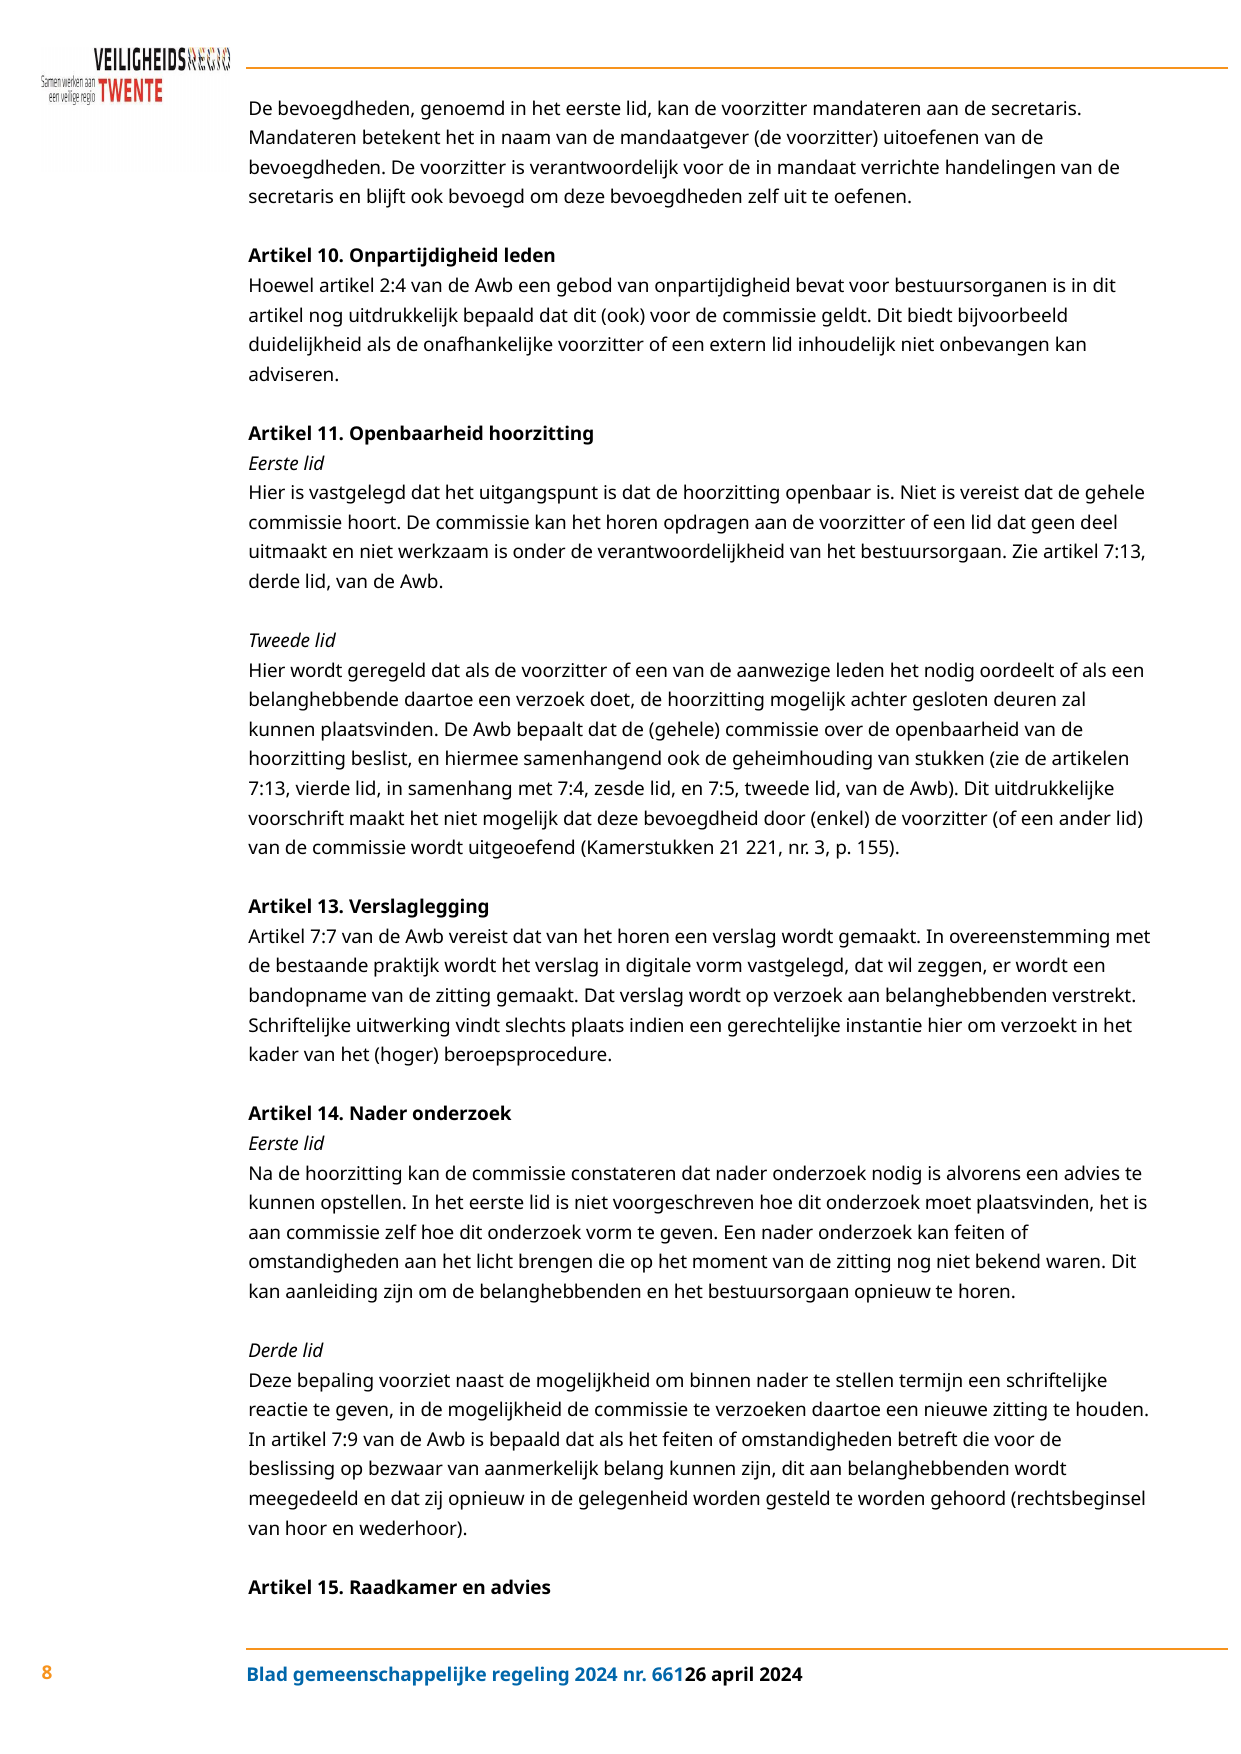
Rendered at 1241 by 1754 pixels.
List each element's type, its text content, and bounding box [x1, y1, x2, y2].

text Artikel 14. Nader onderzoek [248, 1101, 1152, 1126]
picture [41, 47, 231, 172]
text Artikel 11. Openbaarheid hoorzitting [248, 420, 1152, 446]
text Eerste lid [248, 450, 1152, 476]
text De bevoegdheden, genoemd in het eerste lid, kan de voorzitter mandateren aan de secretaris. Mandateren betekent het in naam van de mandaatgever (de voorzitter) uitoefenen van de bevoegdheden. De voorzitter is verantwoordelijk voor de in mandaat verrichte handelingen van de secretaris en blijft ook bevoegd om deze bevoegdheden zelf uit te oefenen. [248, 95, 1152, 209]
text Hier wordt geregeld dat als de voorzitter of een van de aanwezige leden het nodig oordeelt of als een belanghebbende daartoe een verzoek doet, de hoorzitting mogelijk achter gesloten deuren zal kunnen plaatsvinden. De Awb bepaalt dat de (gehele) commissie over de openbaarheid van de hoorzitting beslist, en hiermee samenhangend ook de geheimhouding van stukken (zie de artikelen 7:13, vierde lid, in samenhang met 7:4, zesde lid, en 7:5, tweede lid, van de Awb). Dit uitdrukkelijke voorschrift maakt het niet mogelijk dat deze bevoegdheid door (enkel) de voorzitter (of een ander lid) van de commissie wordt uitgeoefend (Kamerstukken 21 221, nr. 3, p. 155). [248, 657, 1152, 860]
text Hier is vastgelegd dat het uitgangspunt is dat de hoorzitting openbaar is. Niet is vereist dat de gehele commissie hoort. De commissie kan het horen opdragen aan de voorzitter of een lid dat geen deel uitmaakt en niet werkzaam is onder de verantwoordelijkheid van het bestuursorgaan. Zie artikel 7:13, derde lid, van de Awb. [248, 479, 1152, 594]
text Hoewel artikel 2:4 van de Awb een gebod van onpartijdigheid bevat voor bestuursorganen is in dit artikel nog uitdrukkelijk bepaald dat dit (ook) voor de commissie geldt. Dit biedt bijvoorbeeld duidelijkheid als de onafhankelijke voorzitter of een extern lid inhoudelijk niet onbevangen kan adviseren. [248, 272, 1152, 387]
text Tweede lid [248, 627, 1152, 653]
text Artikel 13. Verslaglegging [248, 893, 1152, 919]
text Derde lid [248, 1337, 1152, 1363]
text Artikel 10. Onpartijdigheid leden [248, 243, 1152, 268]
text Na de hoorzitting kan de commissie constateren dat nader onderzoek nodig is alvorens een advies te kunnen opstellen. In het eerste lid is niet voorgeschreven hoe dit onderzoek moet plaatsvinden, het is aan commissie zelf hoe dit onderzoek vorm te geven. Een nader onderzoek kan feiten of omstandigheden aan het licht brengen die op het moment van de zitting nog niet bekend waren. Dit kan aanleiding zijn om de belanghebbenden en het bestuursorgaan opnieuw te horen. [248, 1160, 1152, 1304]
text Artikel 15. Raadkamer en advies [248, 1574, 1152, 1600]
text Eerste lid [248, 1130, 1152, 1156]
text Deze bepaling voorziet naast de mogelijkheid om binnen nader te stellen termijn een schriftelijke reactie te geven, in de mogelijkheid de commissie te verzoeken daartoe een nieuwe zitting te houden. In artikel 7:9 van de Awb is bepaald dat als het feiten of omstandigheden betreft die voor de beslissing op bezwaar van aanmerkelijk belang kunnen zijn, dit aan belanghebbenden wordt meegedeeld en dat zij opnieuw in de gelegenheid worden gesteld te worden gehoord (rechtsbeginsel van hoor en wederhoor). [248, 1367, 1152, 1541]
text Artikel 7:7 van de Awb vereist dat van het horen een verslag wordt gemaakt. In overeenstemming met de bestaande praktijk wordt het verslag in digitale vorm vastgelegd, dat wil zeggen, er wordt een bandopname van de zitting gemaakt. Dat verslag wordt op verzoek aan belanghebbenden verstrekt. Schriftelijke uitwerking vindt slechts plaats indien een gerechtelijke instantie hier om verzoekt in het kader van het (hoger) beroepsprocedure. [248, 923, 1152, 1067]
